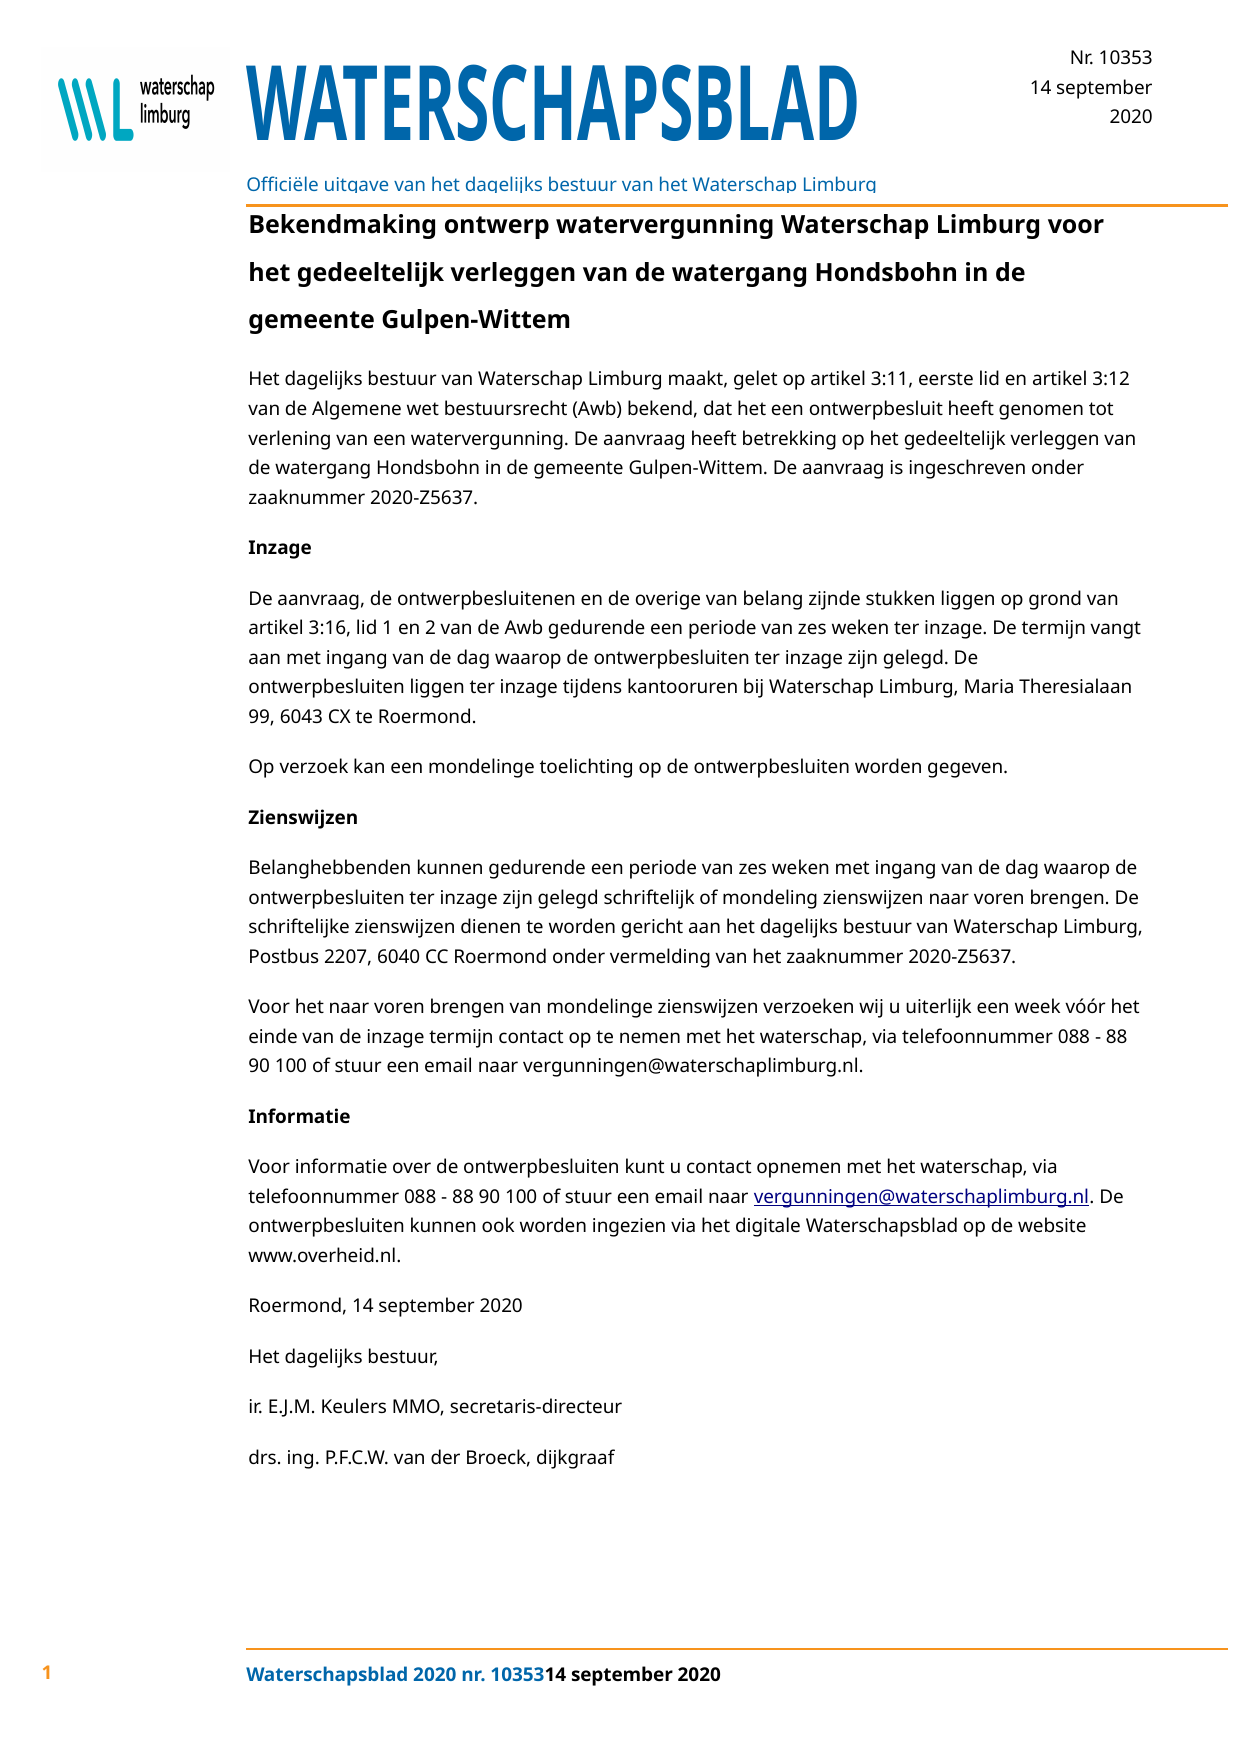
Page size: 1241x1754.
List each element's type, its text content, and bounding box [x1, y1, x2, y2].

text drs. ing. P.F.C.W. van der Broeck, dijkgraaf [248, 1444, 1152, 1469]
text Voor het naar voren brengen van mondelinge zienswijzen verzoeken wij u uiterlijk een week vóór het einde van de inzage termijn contact op te nemen met het waterschap, via telefoonnummer 088 - 88 90 100 of stuur een email naar vergunningen@waterschaplimburg.nl. [248, 993, 1152, 1078]
text Het dagelijks bestuur, [248, 1343, 1152, 1369]
text Inzage [248, 534, 1152, 560]
text Bekendmaking ontwerp watervergunning Waterschap Limburg voor het gedeeltelijk verleggen van de watergang Hondsbohn in de gemeente Gulpen-Wittem [248, 207, 1152, 336]
text Belanghebbenden kunnen gedurende een periode van zes weken met ingang van de dag waarop de ontwerpbesluiten ter inzage zijn gelegd schriftelijk of mondeling zienswijzen naar voren brengen. De schriftelijke zienswijzen dienen te worden gericht aan het dagelijks bestuur van Waterschap Limburg, Postbus 2207, 6040 CC Roermond onder vermelding van het zaaknummer 2020-Z5637. [248, 854, 1152, 969]
text Het dagelijks bestuur van Waterschap Limburg maakt, gelet op artikel 3:11, eerste lid en artikel 3:12 van de Algemene wet bestuursrecht (Awb) bekend, dat het een ontwerpbesluit heeft genomen tot verlening van een watervergunning. De aanvraag heeft betrekking op het gedeeltelijk verleggen van de watergang Hondsbohn in de gemeente Gulpen-Wittem. De aanvraag is ingeschreven onder zaaknummer 2020-Z5637. [248, 366, 1152, 509]
picture [41, 47, 231, 172]
text Op verzoek kan een mondelinge toelichting op de ontwerpbesluiten worden gegeven. [248, 753, 1152, 779]
text Informatie [248, 1103, 1152, 1129]
text ir. E.J.M. Keulers MMO, secretaris-directeur [248, 1393, 1152, 1419]
text De aanvraag, de ontwerpbesluitenen en de overige van belang zijnde stukken liggen op grond van artikel 3:16, lid 1 en 2 van de Awb gedurende een periode van zes weken ter inzage. De termijn vangt aan met ingang van de dag waarop de ontwerpbesluiten ter inzage zijn gelegd. De ontwerpbesluiten liggen ter inzage tijdens kantooruren bij Waterschap Limburg, Maria Theresialaan 99, 6043 CX te Roermond. [248, 585, 1152, 729]
text Roermond, 14 september 2020 [248, 1293, 1152, 1318]
text Zienswijzen [248, 804, 1152, 829]
text Voor informatie over de ontwerpbesluiten kunt u contact opnemen met het waterschap, via telefoonnummer 088 - 88 90 100 of stuur een email naar vergunningen@waterschaplimburg.nl. De ontwerpbesluiten kunnen ook worden ingezien via het digitale Waterschapsblad op de website www.overheid.nl. [248, 1153, 1152, 1268]
